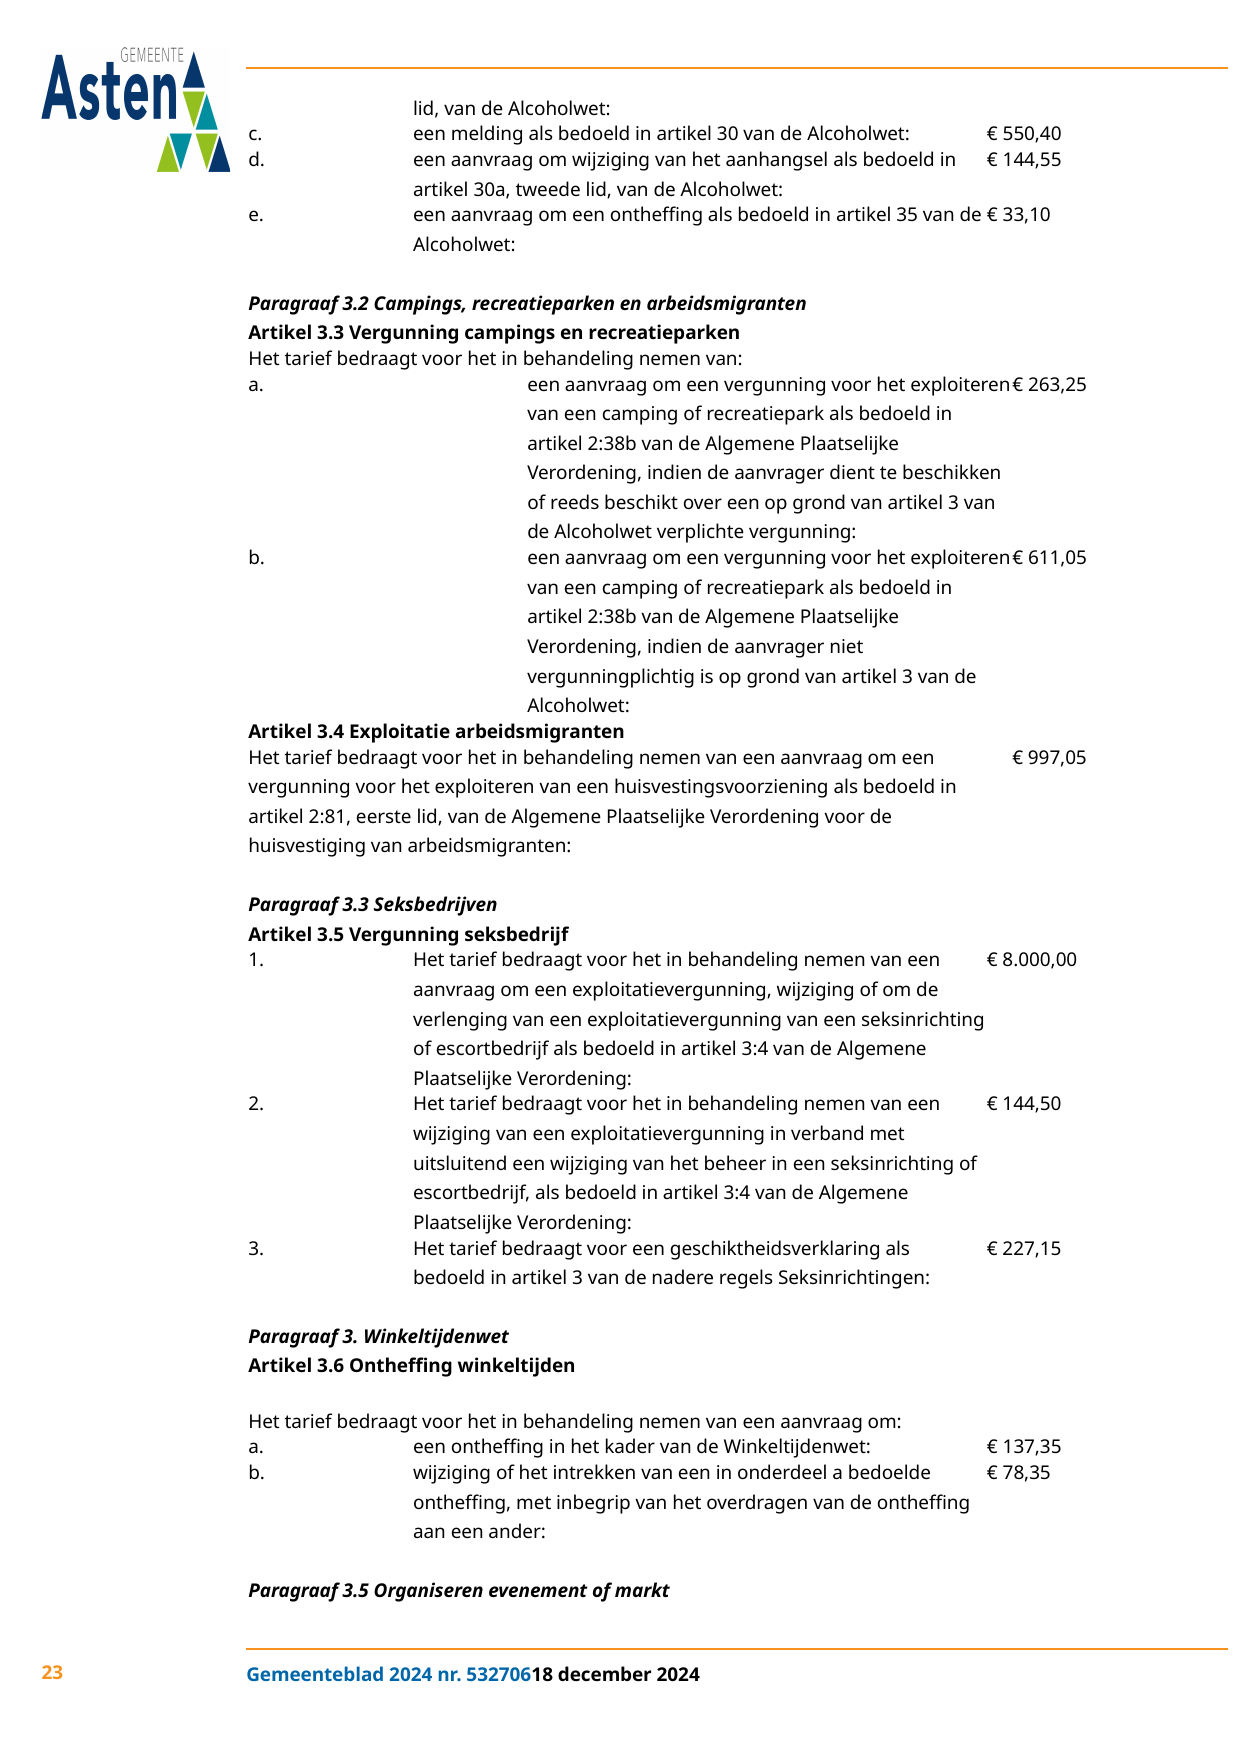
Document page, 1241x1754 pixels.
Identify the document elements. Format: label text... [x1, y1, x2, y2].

table_cell € 144,50 [987, 1091, 1152, 1235]
table_cell € 78,35 [987, 1459, 1152, 1544]
table_cell € 263,25 [1012, 371, 1152, 544]
table_cell € 144,55 [987, 146, 1152, 202]
table_cell Het tarief bedraagt voor het in behandeling nemen van een aanvraag om: [248, 1408, 987, 1433]
table_cell € 997,05 [1012, 744, 1152, 858]
table_cell b. [248, 545, 527, 718]
text Paragraaf 3.2 Campings, recreatieparken en arbeidsmigranten [248, 290, 1152, 315]
table_cell [1012, 345, 1152, 371]
table_cell Het tarief bedraagt voor het in behandeling nemen van een aanvraag om een vergunning voor het exploiteren van een huisvestingsvoorziening als bedoeld in artikel 2:81, eerste lid, van de Algemene Plaatselijke Verordening voor de huisvestiging van arbeidsmigranten: [248, 744, 1012, 858]
table_cell wijziging of het intrekken van een in onderdeel a bedoelde ontheffing, met inbegrip van het overdragen van de ontheffing aan een ander: [413, 1459, 987, 1544]
table_cell € 33,10 [987, 202, 1152, 257]
table_cell a. [248, 1434, 413, 1459]
table_cell een aanvraag om een vergunning voor het exploiteren van een camping of recreatiepark als bedoeld in artikel 2:38b van de Algemene Plaatselijke Verordening, indien de aanvrager dient te beschikken of reeds beschikt over een op grond van artikel 3 van de Alcoholwet verplichte vergunning: [527, 371, 1012, 544]
table_cell [987, 1408, 1152, 1433]
table_cell 1. [248, 947, 413, 1091]
table_cell c. [248, 121, 413, 146]
table_cell 3. [248, 1235, 413, 1290]
table_header [987, 1353, 1152, 1408]
table_header [1012, 319, 1152, 345]
table_cell een aanvraag om wijziging van het aanhangsel als bedoeld in artikel 30a, tweede lid, van de Alcoholwet: [413, 146, 987, 202]
table_cell Het tarief bedraagt voor het in behandeling nemen van een wijziging van een exploitatievergunning in verband met uitsluitend een wijziging van het beheer in een seksinrichting of escortbedrijf, als bedoeld in artikel 3:4 van de Algemene Plaatselijke Verordening: [413, 1091, 987, 1235]
text Paragraaf 3.5 Organiseren evenement of markt [248, 1577, 1152, 1603]
table_cell Het tarief bedraagt voor het in behandeling nemen van een aanvraag om een exploitatievergunning, wijziging of om de verlenging van een exploitatievergunning van een seksinrichting of escortbedrijf als bedoeld in artikel 3:4 van de Algemene Plaatselijke Verordening: [413, 947, 987, 1091]
table_cell [987, 95, 1152, 121]
table_header [987, 921, 1152, 947]
text Paragraaf 3.3 Seksbedrijven [248, 891, 1152, 917]
table_cell Artikel 3.4 Exploitatie arbeidsmigranten [248, 718, 1012, 744]
table_header Artikel 3.6 Ontheffing winkeltijden [248, 1353, 987, 1408]
table_cell 2. [248, 1091, 413, 1235]
table_cell € 611,05 [1012, 545, 1152, 718]
table_cell een ontheffing in het kader van de Winkeltijdenwet: [413, 1434, 987, 1459]
table_header Artikel 3.5 Vergunning seksbedrijf [248, 921, 987, 947]
table_cell b. [248, 1459, 413, 1544]
table_cell een aanvraag om een vergunning voor het exploiteren van een camping of recreatiepark als bedoeld in artikel 2:38b van de Algemene Plaatselijke Verordening, indien de aanvrager niet vergunningplichtig is op grond van artikel 3 van de Alcoholwet: [527, 545, 1012, 718]
table_cell d. [248, 146, 413, 202]
picture [41, 47, 231, 172]
table_cell een melding als bedoeld in artikel 30 van de Alcoholwet: [413, 121, 987, 146]
table_cell lid, van de Alcoholwet: [413, 95, 987, 121]
table_cell [1012, 718, 1152, 744]
table_cell [248, 95, 413, 121]
table_cell e. [248, 202, 413, 257]
table_cell Het tarief bedraagt voor een geschiktheidsverklaring als bedoeld in artikel 3 van de nadere regels Seksinrichtingen: [413, 1235, 987, 1290]
table_cell € 550,40 [987, 121, 1152, 146]
table_cell € 8.000,00 [987, 947, 1152, 1091]
table_cell een aanvraag om een ontheffing als bedoeld in artikel 35 van de Alcoholwet: [413, 202, 987, 257]
text Paragraaf 3. Winkeltijdenwet [248, 1323, 1152, 1348]
table_cell € 137,35 [987, 1434, 1152, 1459]
table_cell € 227,15 [987, 1235, 1152, 1290]
table_header Artikel 3.3 Vergunning campings en recreatieparken [248, 319, 1012, 345]
table_cell a. [248, 371, 527, 544]
table_cell Het tarief bedraagt voor het in behandeling nemen van: [248, 345, 1012, 371]
